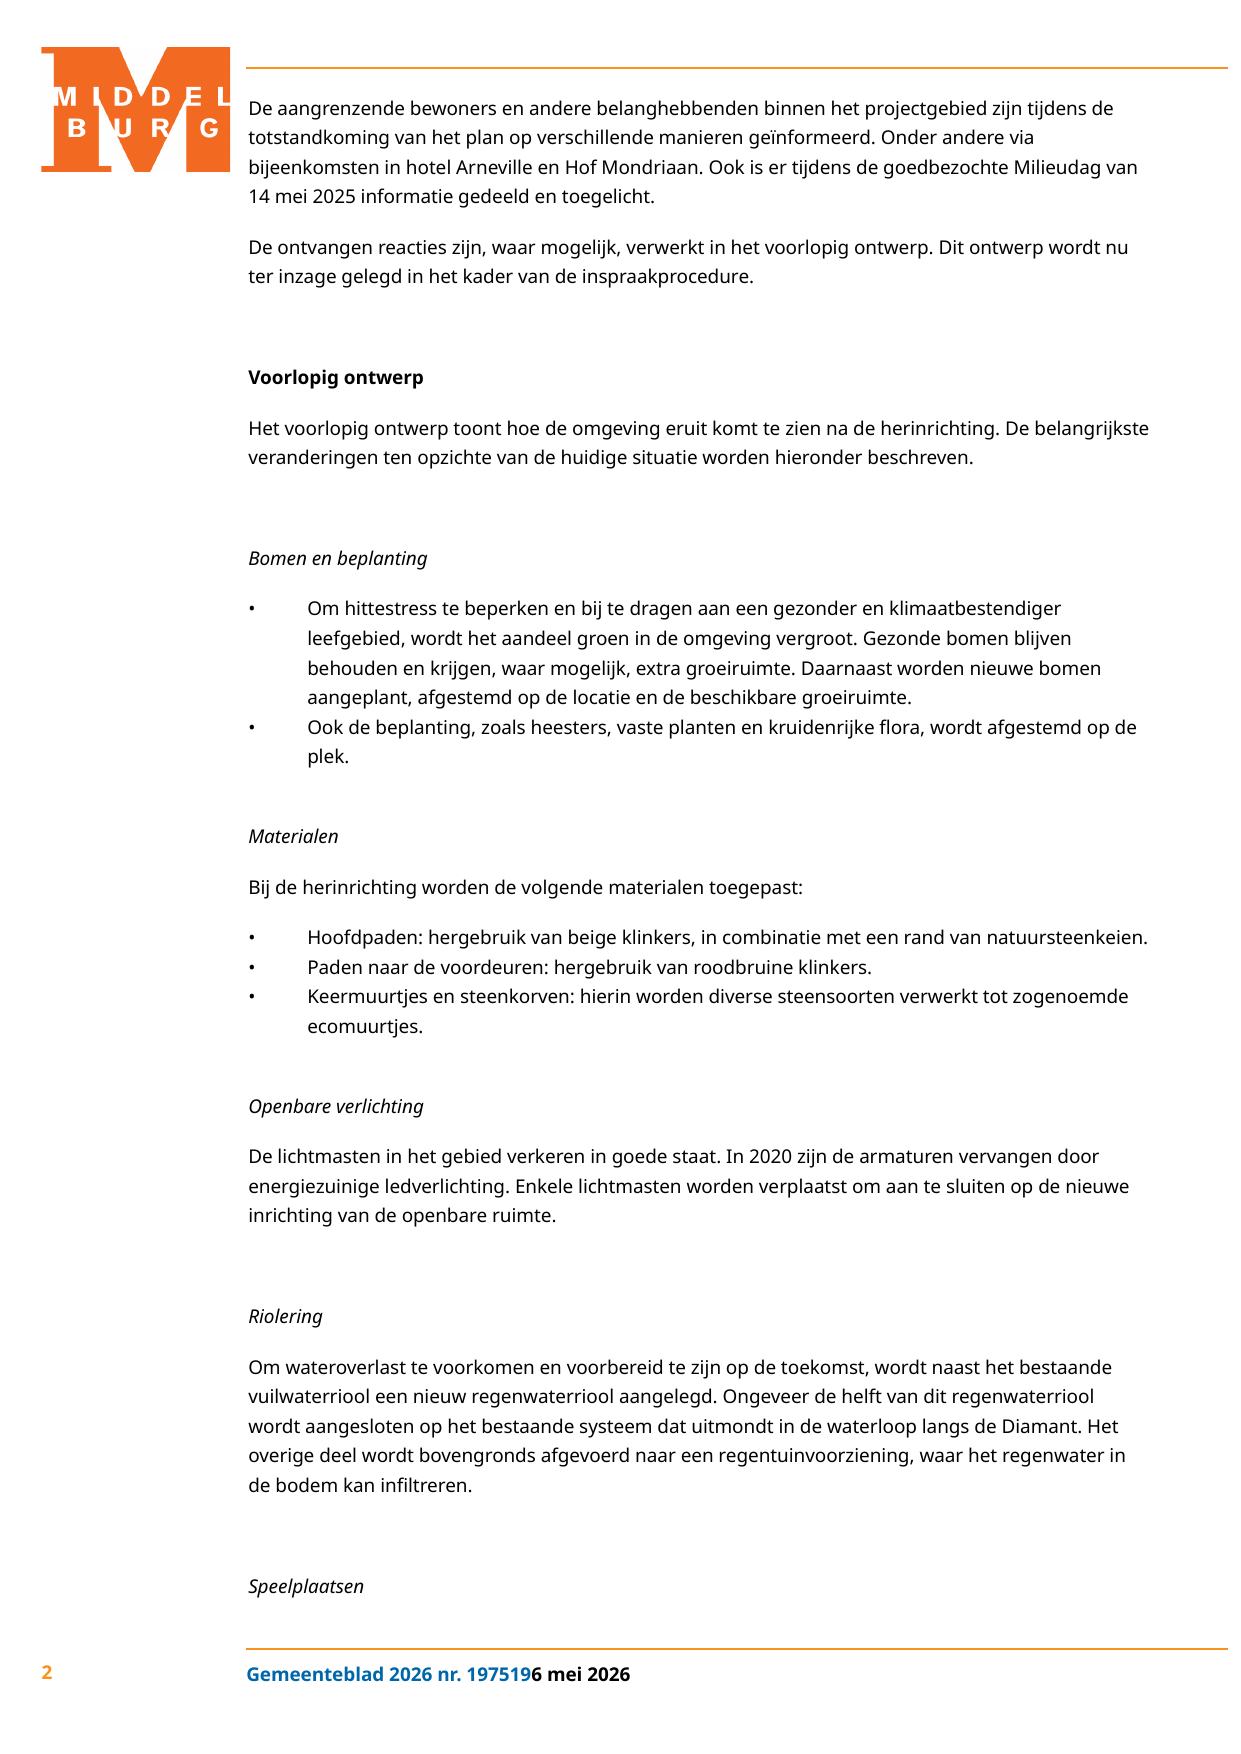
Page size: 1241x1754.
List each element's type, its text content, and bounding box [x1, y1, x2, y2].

picture [41, 47, 231, 172]
text Speelplaatsen [248, 1573, 1152, 1599]
text Materialen [248, 823, 1152, 849]
text Riolering [248, 1303, 1152, 1329]
text Om wateroverlast te voorkomen en voorbereid te zijn op de toekomst, wordt naast het bestaande vuilwaterriool een nieuw regenwaterriool aangelegd. Ongeveer de helft van dit regenwaterriool wordt aangesloten op het bestaande systeem dat uitmondt in de waterloop langs de Diamant. Het overige deel wordt bovengronds afgevoerd naar een regentuinvoorziening, waar het regenwater in de bodem kan infiltreren. [248, 1354, 1152, 1498]
text Bij de herinrichting worden de volgende materialen toegepast: [248, 874, 1152, 900]
text Openbare verlichting [248, 1093, 1152, 1119]
list Ook de beplanting, zoals heesters, vaste planten en kruidenrijke flora, wordt afgestemd op de plek. [248, 714, 1152, 769]
text De aangrenzende bewoners en andere belanghebbenden binnen het projectgebied zijn tijdens de totstandkoming van het plan op verschillende manieren geïnformeerd. Onder andere via bijeenkomsten in hotel Arneville en Hof Mondriaan. Ook is er tijdens de goedbezochte Milieudag van 14 mei 2025 informatie gedeeld en toegelicht. [248, 95, 1152, 209]
list Paden naar de voordeuren: hergebruik van roodbruine klinkers. [248, 954, 1152, 980]
text De ontvangen reacties zijn, waar mogelijk, verwerkt in het voorlopig ontwerp. Dit ontwerp wordt nu ter inzage gelegd in het kader van de inspraakprocedure. [248, 234, 1152, 289]
list Keermuurtjes en steenkorven: hierin worden diverse steensoorten verwerkt tot zogenoemde ecomuurtjes. [248, 983, 1152, 1039]
text Het voorlopig ontwerp toont hoe de omgeving eruit komt te zien na de herinrichting. De belangrijkste veranderingen ten opzichte van de huidige situatie worden hieronder beschreven. [248, 415, 1152, 470]
list Om hittestress te beperken en bij te dragen aan een gezonder en klimaatbestendiger leefgebied, wordt het aandeel groen in de omgeving vergroot. Gezonde bomen blijven behouden en krijgen, waar mogelijk, extra groeiruimte. Daarnaast worden nieuwe bomen aangeplant, afgestemd op de locatie en de beschikbare groeiruimte. [248, 596, 1152, 710]
text De lichtmasten in het gebied verkeren in goede staat. In 2020 zijn de armaturen vervangen door energiezuinige ledverlichting. Enkele lichtmasten worden verplaatst om aan te sluiten op de nieuwe inrichting van de openbare ruimte. [248, 1143, 1152, 1228]
text Voorlopig ontwerp [248, 364, 1152, 390]
list Hoofdpaden: hergebruik van beige klinkers, in combinatie met een rand van natuursteenkeien. [248, 924, 1152, 950]
text Bomen en beplanting [248, 545, 1152, 571]
